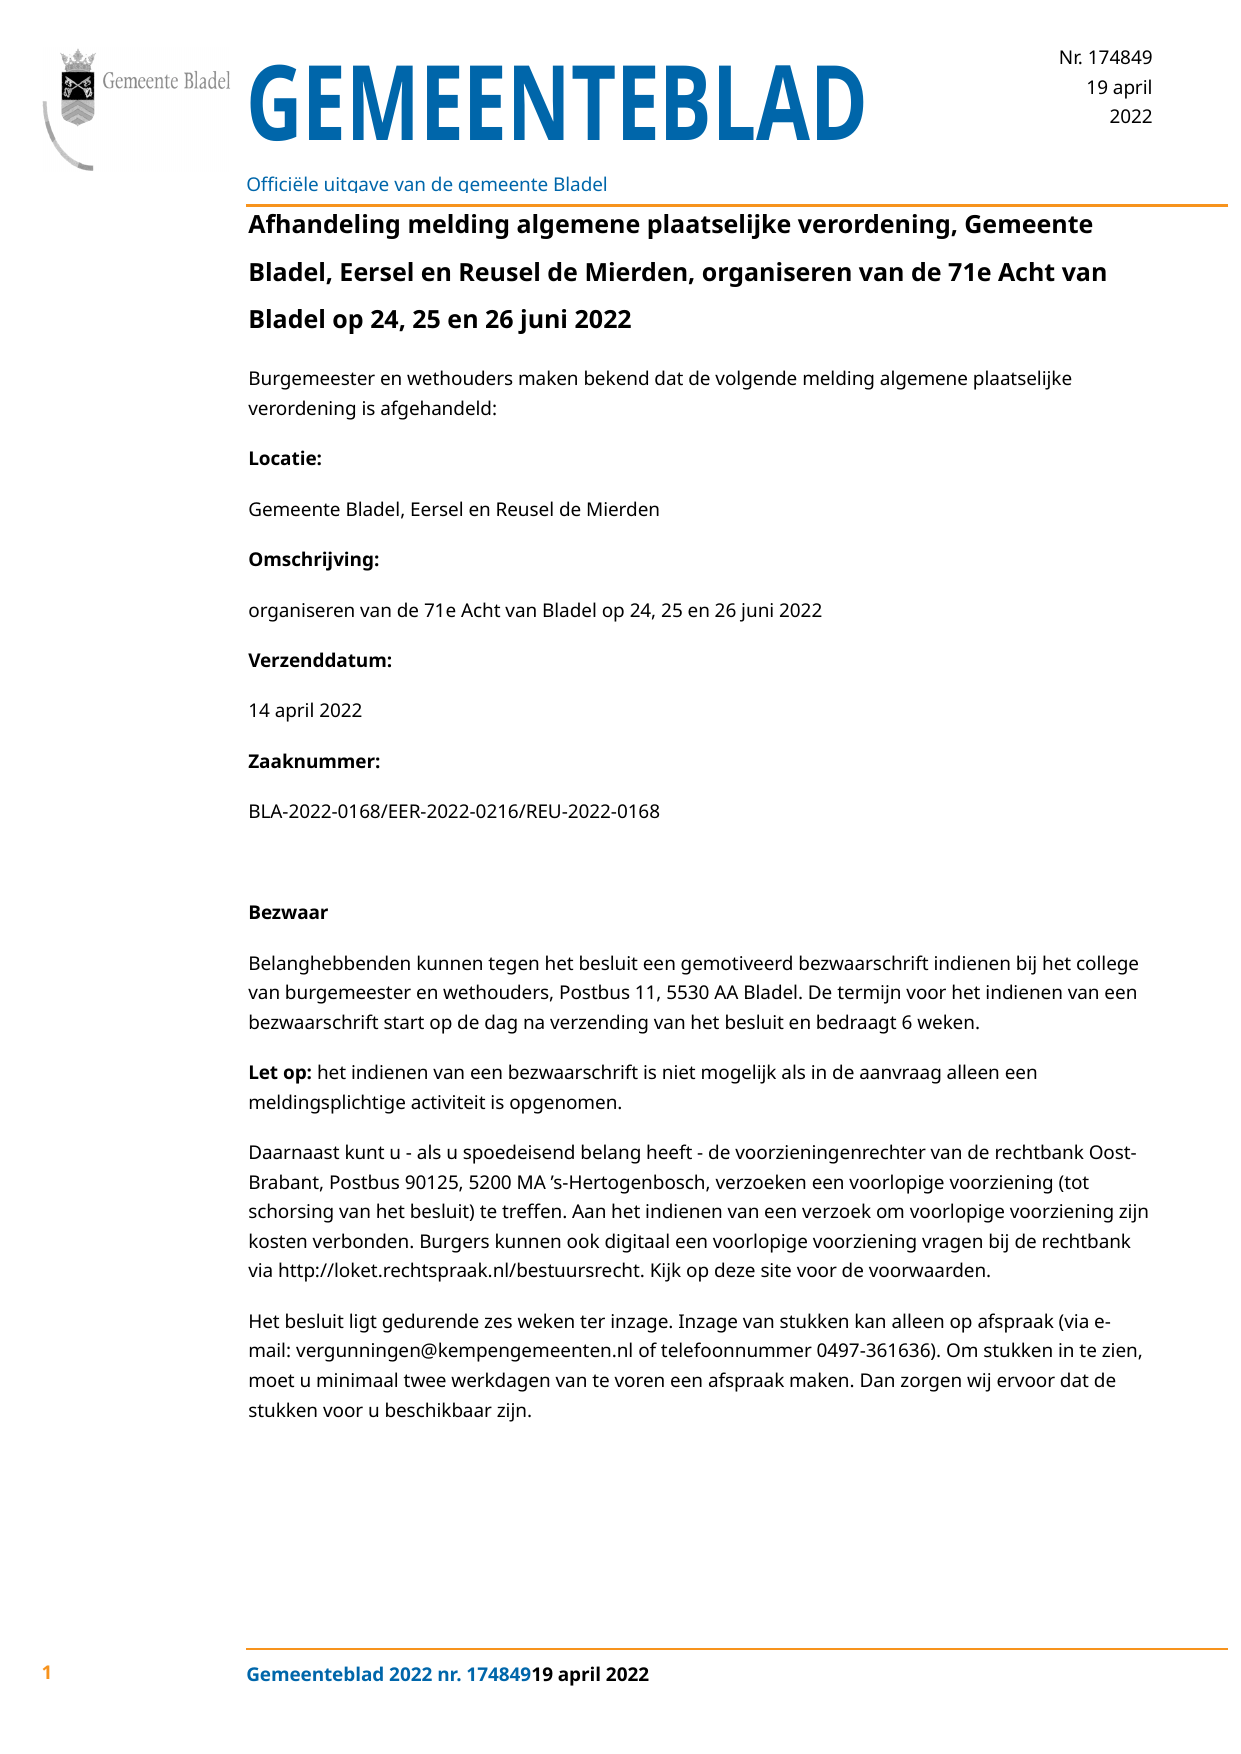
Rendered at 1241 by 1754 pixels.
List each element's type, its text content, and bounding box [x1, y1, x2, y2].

text Locatie: [248, 446, 1152, 471]
text BLA-2022-0168/EER-2022-0216/REU-2022-0168 [248, 798, 1152, 824]
text Verzenddatum: [248, 647, 1152, 673]
text Omschrijving: [248, 546, 1152, 572]
text Bezwaar [248, 899, 1152, 925]
text Belanghebbenden kunnen tegen het besluit een gemotiveerd bezwaarschrift indienen bij het college van burgemeester en wethouders, Postbus 11, 5530 AA Bladel. De termijn voor het indienen van een bezwaarschrift start op de dag na verzending van het besluit en bedraagt 6 weken. [248, 950, 1152, 1034]
text Gemeente Bladel, Eersel en Reusel de Mierden [248, 496, 1152, 522]
text organiseren van de 71e Acht van Bladel op 24, 25 en 26 juni 2022 [248, 597, 1152, 622]
text 14 april 2022 [248, 698, 1152, 723]
text Burgemeester en wethouders maken bekend dat de volgende melding algemene plaatselijke verordening is afgehandeld: [248, 366, 1152, 421]
text Het besluit ligt gedurende zes weken ter inzage. Inzage van stukken kan alleen op afspraak (via e-mail: vergunningen@kempengemeenten.nl of telefoonnummer 0497-361636). Om stukken in te zien, moet u minimaal twee werkdagen van te voren een afspraak maken. Dan zorgen wij ervoor dat de stukken voor u beschikbaar zijn. [248, 1308, 1152, 1422]
picture [41, 47, 231, 172]
text Let op: het indienen van een bezwaarschrift is niet mogelijk als in de aanvraag alleen een meldingsplichtige activiteit is opgenomen. [248, 1059, 1152, 1114]
text Afhandeling melding algemene plaatselijke verordening, Gemeente Bladel, Eersel en Reusel de Mierden, organiseren van de 71e Acht van Bladel op 24, 25 en 26 juni 2022 [248, 207, 1152, 336]
text Daarnaast kunt u - als u spoedeisend belang heeft - de voorzieningenrechter van de rechtbank Oost-Brabant, Postbus 90125, 5200 MA ’s-Hertogenbosch, verzoeken een voorlopige voorziening (tot schorsing van het besluit) te treffen. Aan het indienen van een verzoek om voorlopige voorziening zijn kosten verbonden. Burgers kunnen ook digitaal een voorlopige voorziening vragen bij de rechtbank via http://loket.rechtspraak.nl/bestuursrecht. Kijk op deze site voor de voorwaarden. [248, 1139, 1152, 1283]
text Zaaknummer: [248, 748, 1152, 774]
